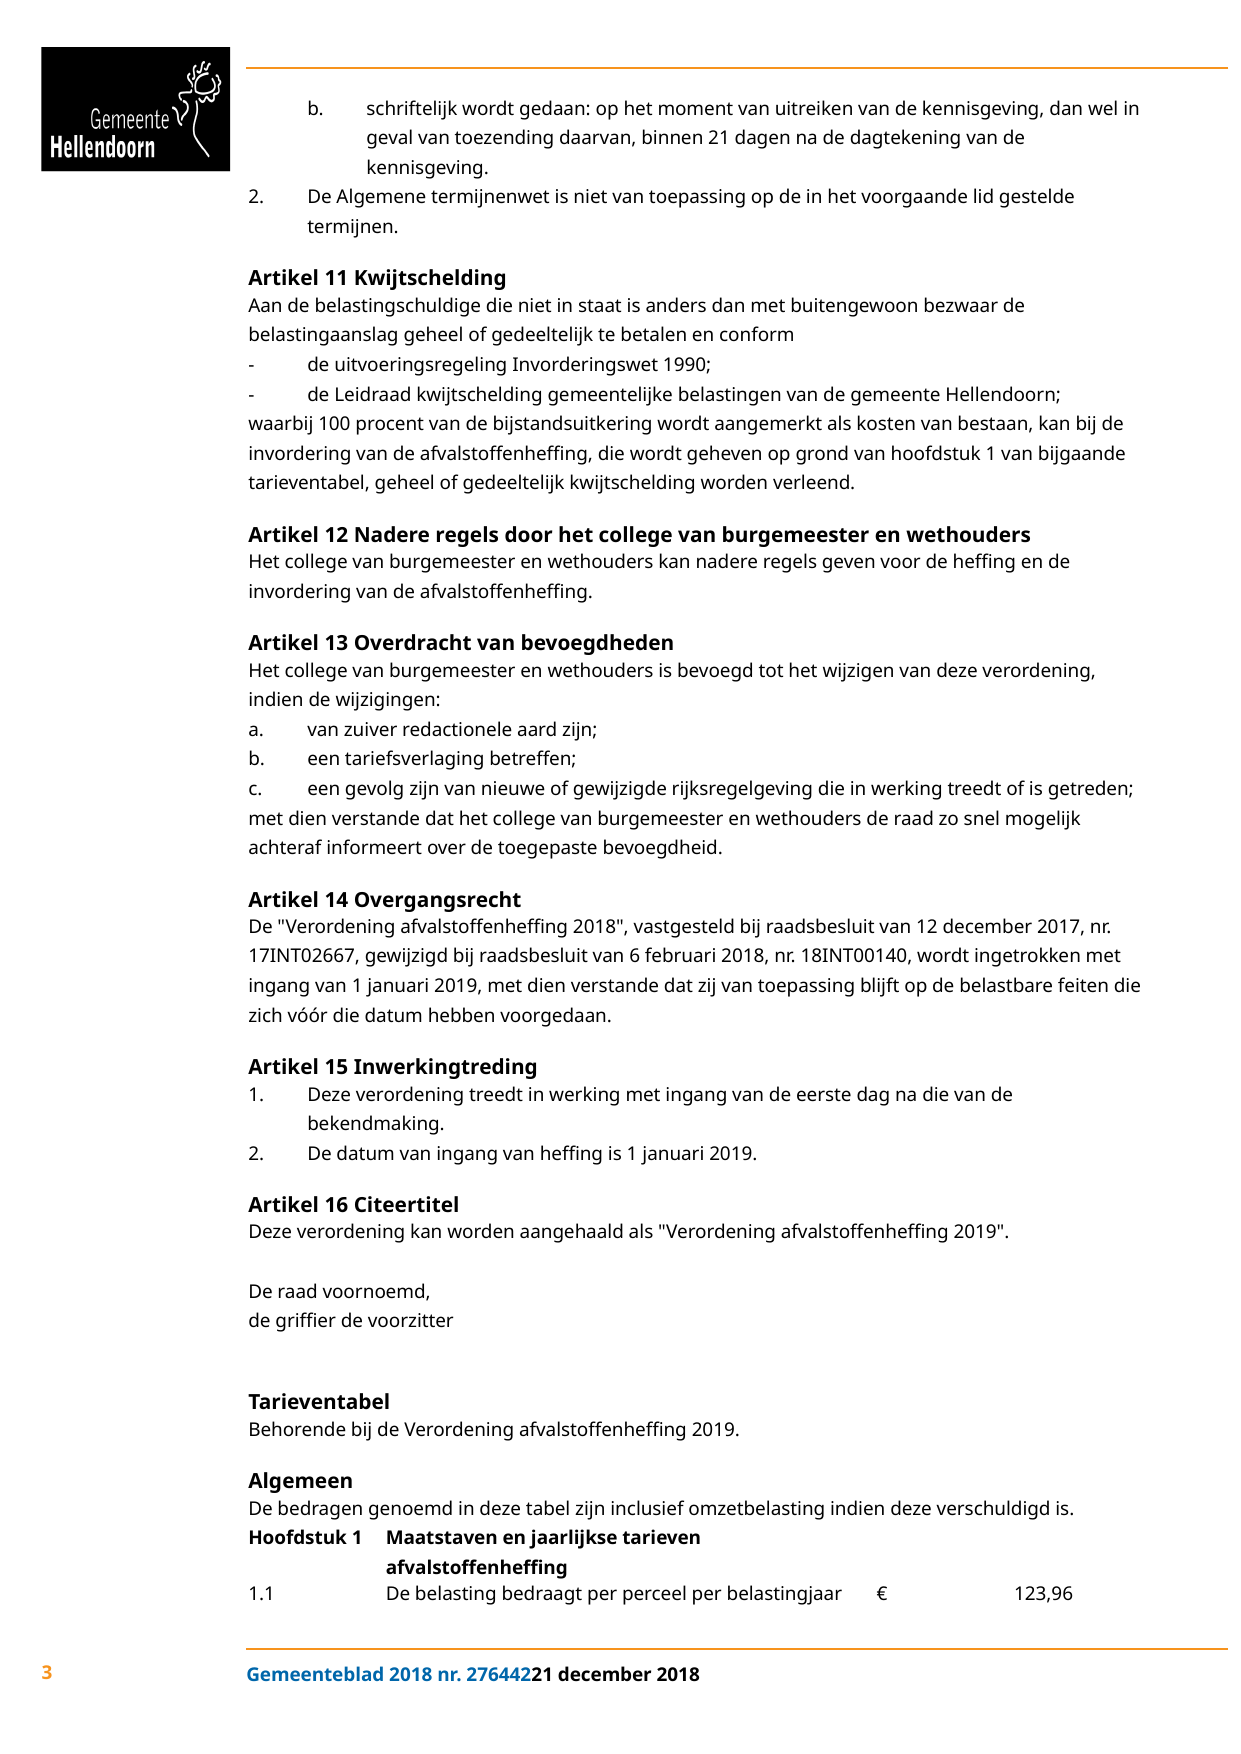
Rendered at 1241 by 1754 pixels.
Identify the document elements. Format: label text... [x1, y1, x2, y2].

text Het college van burgemeester en wethouders kan nadere regels geven voor de heffing en de invordering van de afvalstoffenheffing. [248, 548, 1152, 604]
table_header Hoofdstuk 1 [248, 1525, 386, 1580]
text De "Verordening afvalstoffenheffing 2018", vastgesteld bij raadsbesluit van 12 december 2017, nr. 17INT02667, gewijzigd bij raadsbesluit van 6 februari 2018, nr. 18INT00140, wordt ingetrokken met ingang van 1 januari 2019, met dien verstande dat zij van toepassing blijft op de belastbare feiten die zich vóór die datum hebben voorgedaan. [248, 913, 1152, 1028]
text De raad voornoemd, [248, 1278, 1152, 1304]
list De datum van ingang van heffing is 1 januari 2019. [248, 1140, 1152, 1166]
text Deze verordening kan worden aangehaald als "Verordening afvalstoffenheffing 2019". [248, 1219, 1152, 1244]
table_cell 123,96 [1014, 1580, 1152, 1606]
text Behorende bij de Verordening afvalstoffenheffing 2019. [248, 1416, 1152, 1442]
list van zuiver redactionele aard zijn; [248, 716, 1152, 742]
text Artikel 11 Kwijtschelding [248, 263, 1152, 292]
text Tarieventabel [248, 1387, 1152, 1416]
text Artikel 15 Inwerkingtreding [248, 1052, 1152, 1081]
text Algemeen [248, 1466, 1152, 1495]
list De Algemene termijnenwet is niet van toepassing op de in het voorgaande lid gestelde termijnen. [248, 183, 1152, 239]
text de griffier de voorzitter [248, 1307, 1152, 1333]
table_header [1014, 1525, 1152, 1580]
text Artikel 13 Overdracht van bevoegdheden [248, 628, 1152, 657]
list schriftelijk wordt gedaan: op het moment van uitreiken van de kennisgeving, dan wel in geval van toezending daarvan, binnen 21 dagen na de dagtekening van de kennisgeving. [307, 95, 1152, 180]
text waarbij 100 procent van de bijstandsuitkering wordt aangemerkt als kosten van bestaan, kan bij de invordering van de afvalstoffenheffing, die wordt geheven op grond van hoofdstuk 1 van bijgaande tarieventabel, geheel of gedeeltelijk kwijtschelding worden verleend. [248, 410, 1152, 495]
table_cell € [876, 1580, 1014, 1606]
table_header Maatstaven en jaarlijkse tarieven afvalstoffenheffing [386, 1525, 876, 1580]
text Aan de belastingschuldige die niet in staat is anders dan met buitengewoon bezwaar de belastingaanslag geheel of gedeeltelijk te betalen en conform [248, 292, 1152, 347]
table_cell 1.1 [248, 1580, 386, 1606]
table_header [876, 1525, 1014, 1580]
list een gevolg zijn van nieuwe of gewijzigde rijksregelgeving die in werking treedt of is getreden; [248, 775, 1152, 801]
list een tariefsverlaging betreffen; [248, 746, 1152, 771]
list de Leidraad kwijtschelding gemeentelijke belastingen van de gemeente Hellendoorn; [248, 381, 1152, 406]
text met dien verstande dat het college van burgemeester en wethouders de raad zo snel mogelijk achteraf informeert over de toegepaste bevoegdheid. [248, 805, 1152, 860]
table_cell De belasting bedraagt per perceel per belastingjaar [386, 1580, 876, 1606]
text De bedragen genoemd in deze tabel zijn inclusief omzetbelasting indien deze verschuldigd is. [248, 1495, 1152, 1521]
text Artikel 14 Overgangsrecht [248, 885, 1152, 913]
picture [41, 47, 231, 172]
text Artikel 12 Nadere regels door het college van burgemeester en wethouders [248, 520, 1152, 548]
list Deze verordening treedt in werking met ingang van de eerste dag na die van de bekendmaking. [248, 1081, 1152, 1136]
list de uitvoeringsregeling Invorderingswet 1990; [248, 351, 1152, 377]
text Artikel 16 Citeertitel [248, 1190, 1152, 1219]
text Het college van burgemeester en wethouders is bevoegd tot het wijzigen van deze verordening, indien de wijzigingen: [248, 657, 1152, 712]
